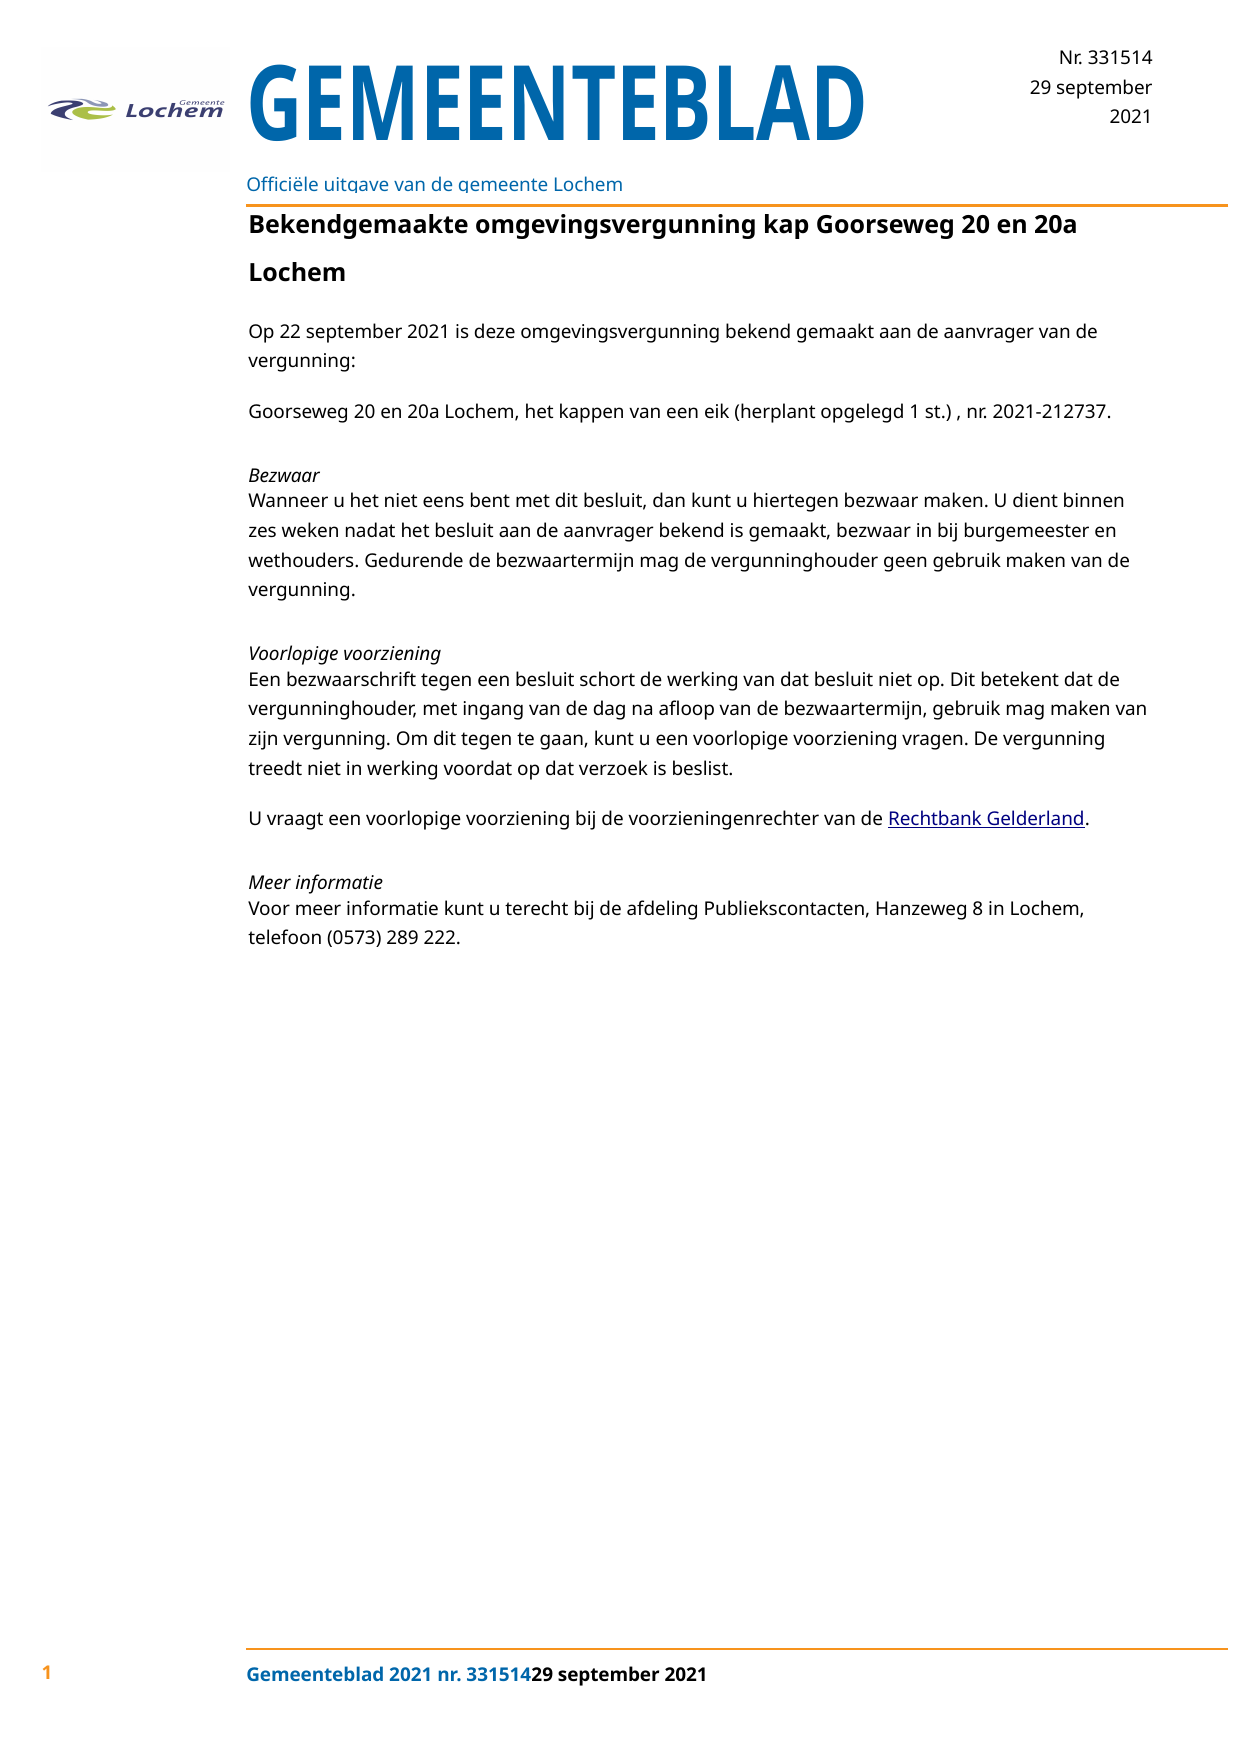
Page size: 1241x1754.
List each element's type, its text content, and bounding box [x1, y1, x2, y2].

picture [41, 47, 231, 172]
text Voor meer informatie kunt u terecht bij de afdeling Publiekscontacten, Hanzeweg 8 in Lochem, telefoon (0573) 289 222. [248, 895, 1152, 950]
text Meer informatie [248, 869, 1152, 895]
text Bezwaar [248, 462, 1152, 488]
text Goorseweg 20 en 20a Lochem, het kappen van een eik (herplant opgelegd 1 st.) , nr. 2021-212737. [248, 398, 1152, 424]
text Bekendgemaakte omgevingsvergunning kap Goorseweg 20 en 20a Lochem [248, 207, 1152, 288]
text Een bezwaarschrift tegen een besluit schort de werking van dat besluit niet op. Dit betekent dat de vergunninghouder, met ingang van de dag na afloop van de bezwaartermijn, gebruik mag maken van zijn vergunning. Om dit tegen te gaan, kunt u een voorlopige voorziening vragen. De vergunning treedt niet in werking voordat op dat verzoek is beslist. [248, 666, 1152, 781]
text Voorlopige voorziening [248, 640, 1152, 666]
text U vraagt een voorlopige voorziening bij de voorzieningenrechter van de Rechtbank Gelderland. [248, 805, 1152, 831]
text Wanneer u het niet eens bent met dit besluit, dan kunt u hiertegen bezwaar maken. U dient binnen zes weken nadat het besluit aan de aanvrager bekend is gemaakt, bezwaar in bij burgemeester en wethouders. Gedurende de bezwaartermijn mag de vergunninghouder geen gebruik maken van de vergunning. [248, 488, 1152, 602]
text Op 22 september 2021 is deze omgevingsvergunning bekend gemaakt aan de aanvrager van de vergunning: [248, 318, 1152, 373]
